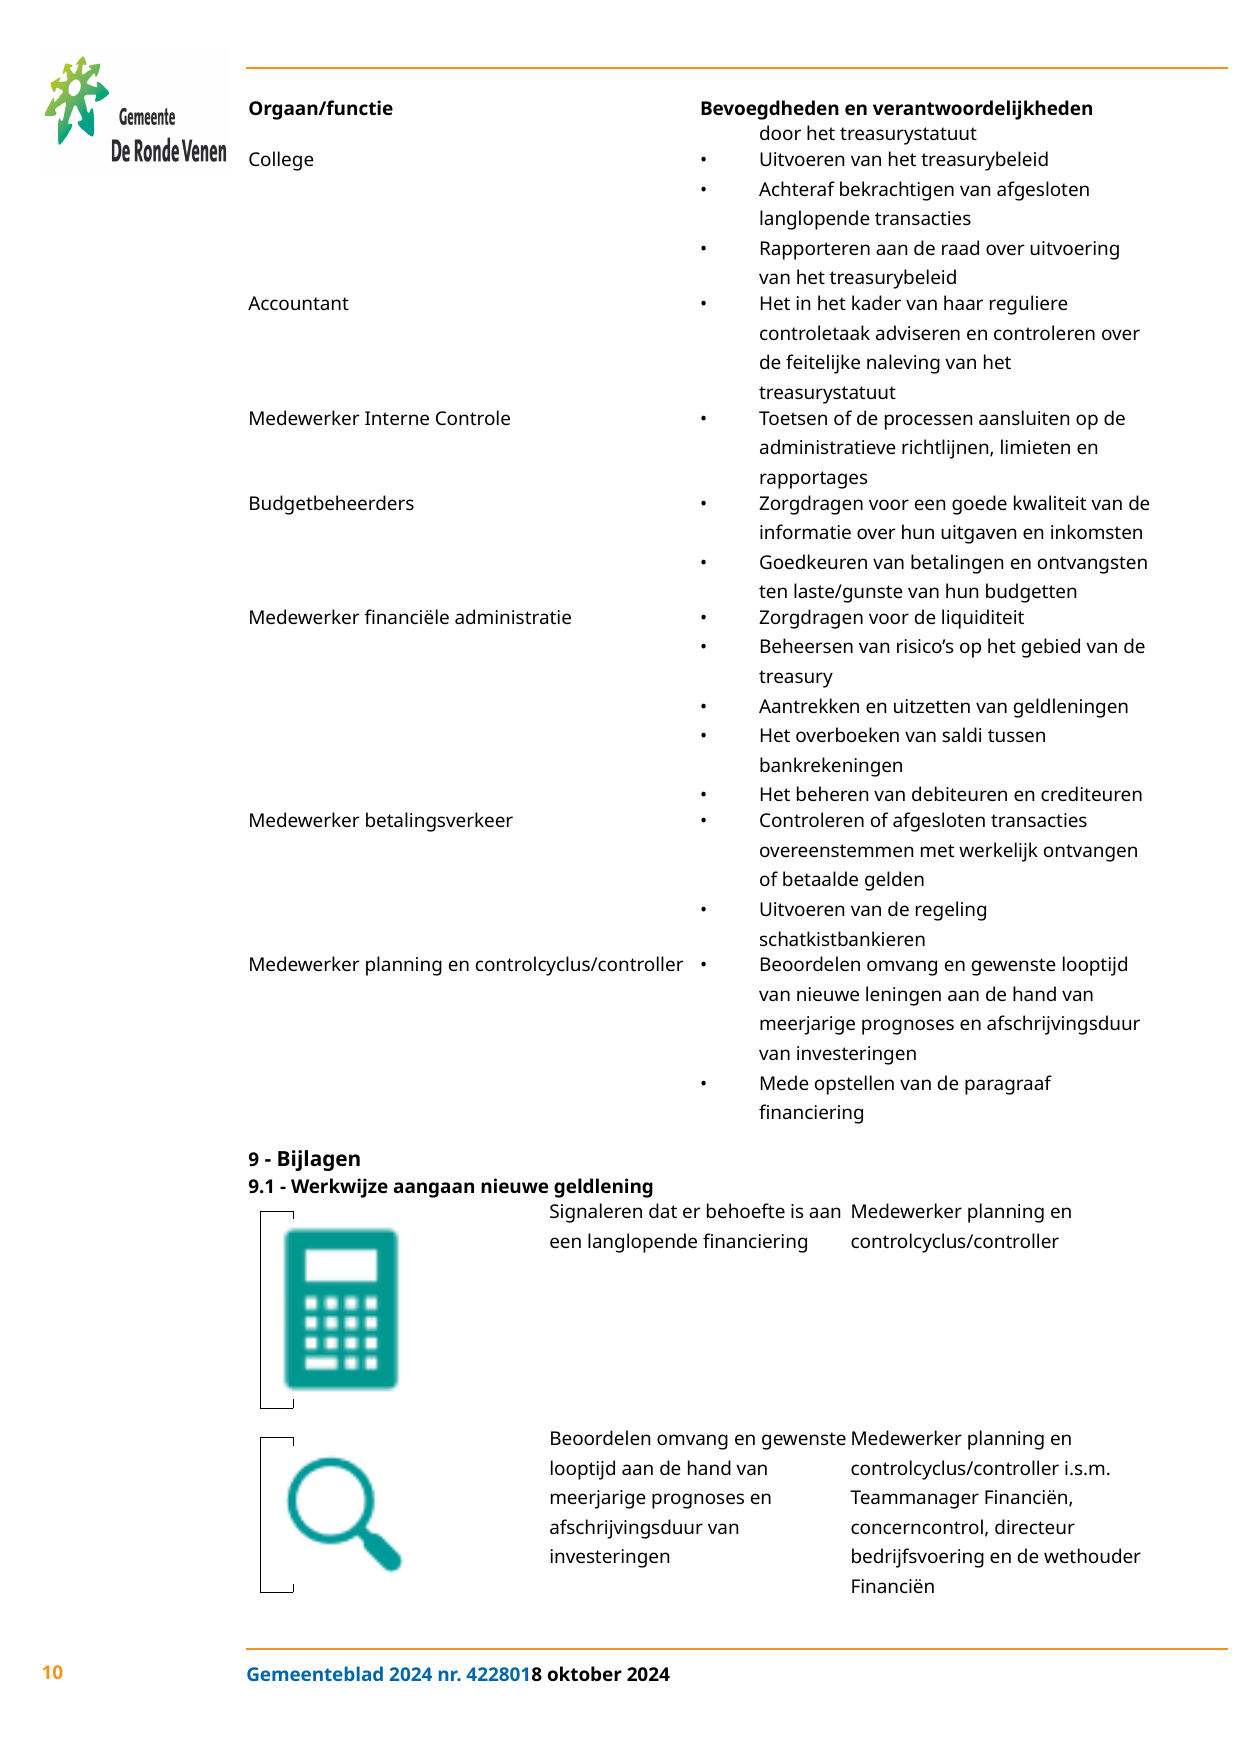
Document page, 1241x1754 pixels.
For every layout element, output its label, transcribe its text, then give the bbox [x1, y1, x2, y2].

table_header Medewerker planning en controlcyclus/controller [850, 1199, 1152, 1425]
table_header [261, 1220, 293, 1408]
table_cell Beoordelen omvang en gewenste looptijd aan de hand van meerjarige prognoses en afschrijvingsduur van investeringen [549, 1425, 850, 1610]
picture [41, 47, 231, 172]
table_cell Accountant [248, 290, 700, 405]
table_cell [248, 121, 700, 146]
table_cell Uitvoeren van het treasurybeleid Achteraf bekrachtigen van afgesloten langlopende transacties Rapporteren aan de raad over uitvoering van het treasurybeleid [700, 146, 1152, 290]
table_cell [248, 1425, 549, 1610]
table_cell Het in het kader van haar reguliere controletaak adviseren en controleren over de feitelijke naleving van het treasurystatuut [700, 290, 1152, 405]
picture [268, 1446, 417, 1584]
table_cell Medewerker Interne Controle [248, 405, 700, 490]
table_header [248, 1220, 549, 1425]
table_header Bevoegdheden en verantwoordelijkheden [700, 95, 1152, 121]
table_cell Beoordelen omvang en gewenste looptijd van nieuwe leningen aan de hand van meerjarige prognoses en afschrijvingsduur van investeringen Mede opstellen van de paragraaf financiering [700, 951, 1152, 1125]
table_cell Controleren of afgesloten transacties overeenstemmen met werkelijk ontvangen of betaalde gelden Uitvoeren van de regeling schatkistbankieren [700, 808, 1152, 951]
table_cell door het treasurystatuut [700, 121, 1152, 146]
table_cell Medewerker betalingsverkeer [248, 808, 700, 951]
picture [268, 1219, 417, 1399]
text 9.1 - Werkwijze aangaan nieuwe geldlening [248, 1173, 1152, 1198]
table_cell Medewerker financiële administratie [248, 604, 700, 807]
table_header [261, 1212, 293, 1219]
table_cell Medewerker planning en controlcyclus/controller i.s.m. Teammanager Financiën, concerncontrol, directeur bedrijfsvoering en de wethouder Financiën [850, 1425, 1152, 1610]
text 9 - Bijlagen [248, 1144, 1152, 1173]
table_header Orgaan/functie [248, 95, 700, 121]
table_header [248, 1199, 549, 1219]
table_header Signaleren dat er behoefte is aan een langlopende financiering [549, 1199, 850, 1425]
table_cell Zorgdragen voor de liquiditeit Beheersen van risico’s op het gebied van de treasury Aantrekken en uitzetten van geldleningen Het overboeken van saldi tussen bankrekeningen Het beheren van debiteuren en crediteuren [700, 604, 1152, 807]
table_cell Medewerker planning en controlcyclus/controller [248, 951, 700, 1125]
table_cell Budgetbeheerders [248, 490, 700, 604]
table_cell Toetsen of de processen aansluiten op de administratieve richtlijnen, limieten en rapportages [700, 405, 1152, 490]
table_cell College [248, 146, 700, 290]
table_cell Zorgdragen voor een goede kwaliteit van de informatie over hun uitgaven en inkomsten Goedkeuren van betalingen en ontvangsten ten laste/gunste van hun budgetten [700, 490, 1152, 604]
